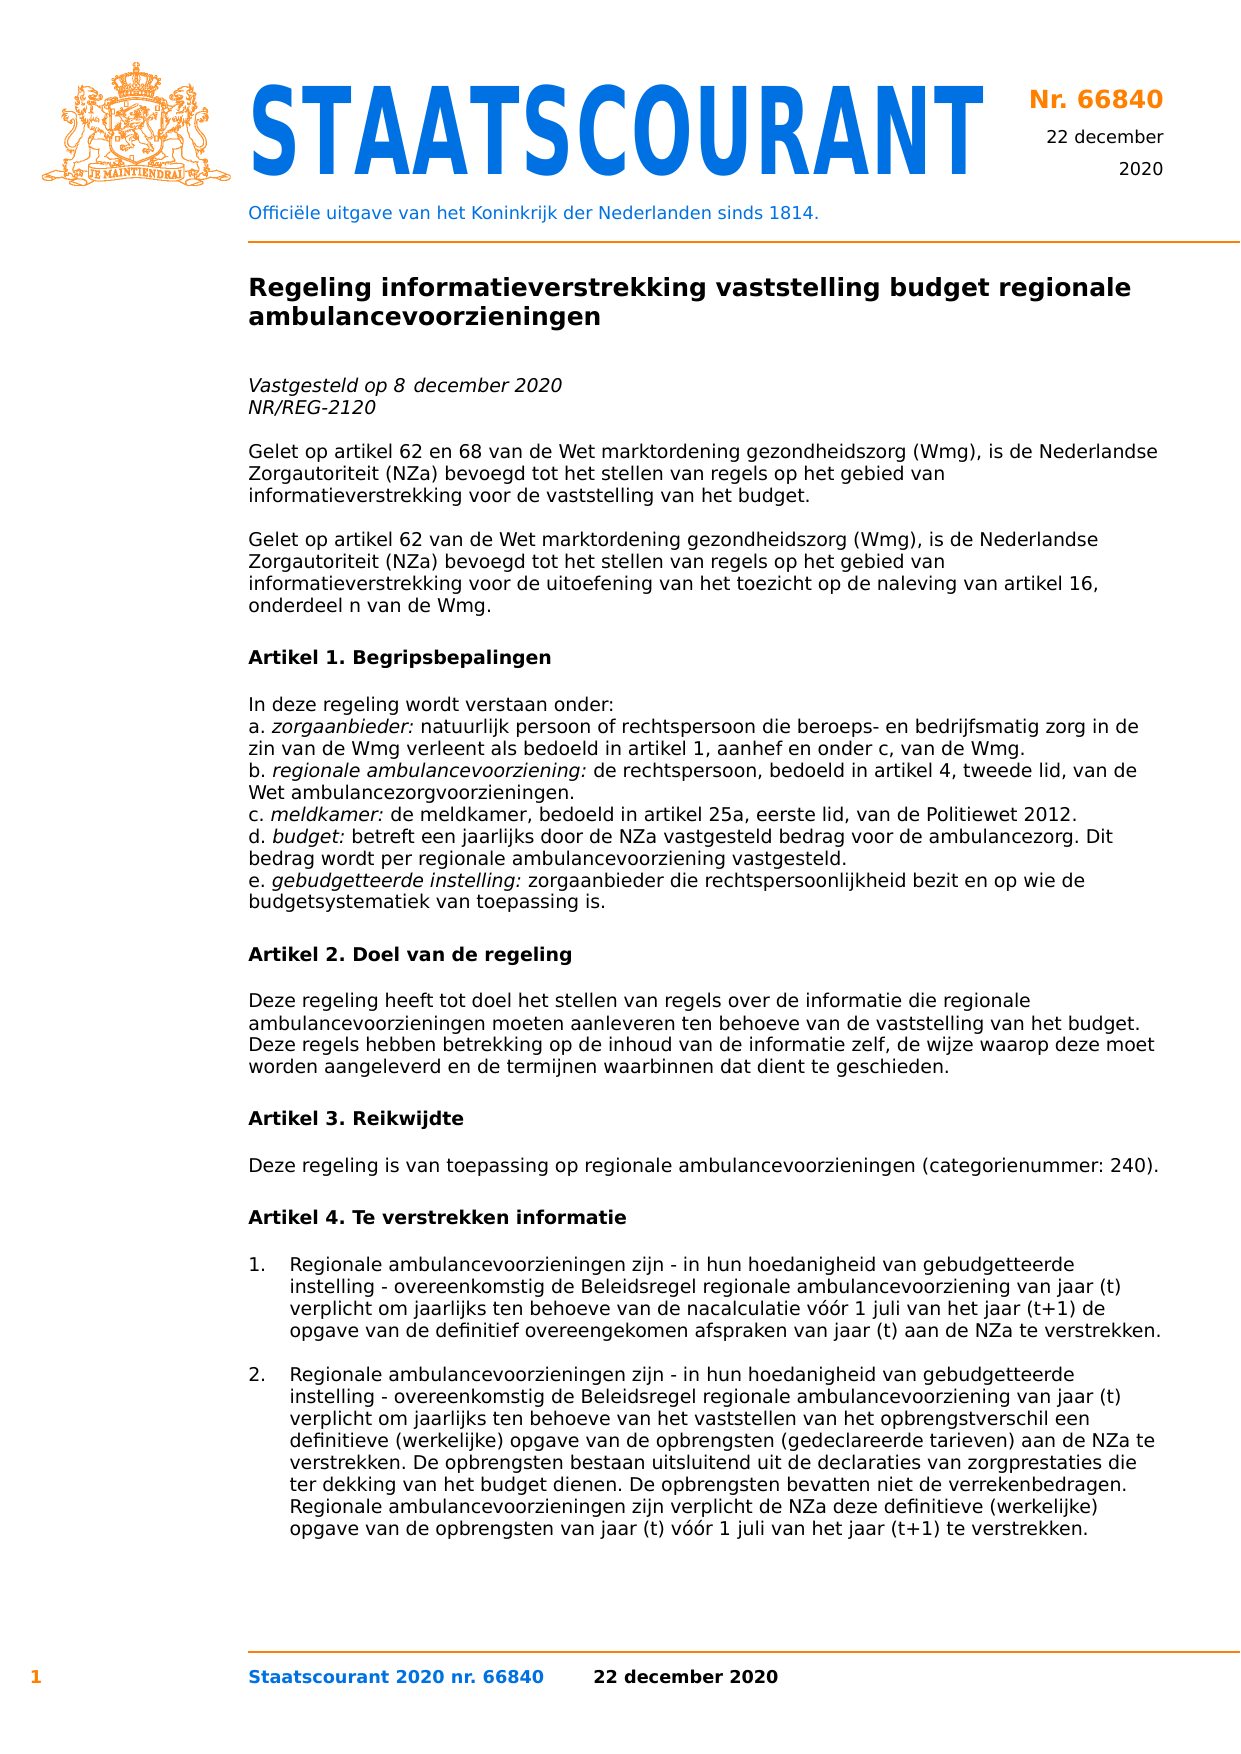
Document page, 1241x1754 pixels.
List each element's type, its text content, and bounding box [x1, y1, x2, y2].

text b. regionale ambulancevoorziening: de rechtspersoon, bedoeld in artikel 4, tweede lid, van de Wet ambulancezorgvoorzieningen. [248, 759, 1163, 803]
subtitle Artikel 3. Reikwijdte [248, 1108, 1163, 1130]
text c. meldkamer: de meldkamer, bedoeld in artikel 25a, eerste lid, van de Politiewet 2012. [248, 803, 1163, 826]
text e. gebudgetteerde instelling: zorgaanbieder die rechtspersoonlijkheid bezit en op wie de budgetsystematiek van toepassing is. [248, 869, 1163, 913]
subtitle Regeling informatieverstrekking vaststelling budget regionale ambulancevoorzieningen [248, 273, 1163, 331]
table_cell 22 december [998, 121, 1240, 153]
text In deze regeling wordt verstaan onder: [248, 694, 1163, 716]
subtitle Artikel 4. Te verstrekken informatie [248, 1207, 1163, 1229]
text Deze regeling heeft tot doel het stellen van regels over de informatie die regionale ambulancevoorzieningen moeten aanleveren ten behoeve van de vaststelling van het budget. Deze regels hebben betrekking op de inhoud van de informatie zelf, de wijze waarop deze moet worden aangeleverd en de termijnen waarbinnen dat dient te geschieden. [248, 990, 1163, 1078]
text 1. Regionale ambulancevoorzieningen zijn - in hun hoedanigheid van gebudgetteerde instelling - overeenkomstig de Beleidsregel regionale ambulancevoorziening van jaar (t) verplicht om jaarlijks ten behoeve van de nacalculatie vóór 1 juli van het jaar (t+1) de opgave van de definitief overeengekomen afspraken van jaar (t) aan de NZa te verstrekken. [248, 1254, 1163, 1342]
text a. zorgaanbieder: natuurlijk persoon of rechtspersoon die beroeps- en bedrijfsmatig zorg in de zin van de Wmg verleent als bedoeld in artikel 1, aanhef en onder c, van de Wmg. [248, 716, 1163, 759]
text 2. Regionale ambulancevoorzieningen zijn - in hun hoedanigheid van gebudgetteerde instelling - overeenkomstig de Beleidsregel regionale ambulancevoorziening van jaar (t) verplicht om jaarlijks ten behoeve van het vaststellen van het opbrengstverschil een definitieve (werkelijke) opgave van de opbrengsten (gedeclareerde tarieven) aan de NZa te verstrekken. De opbrengsten bestaan uitsluitend uit de declaraties van zorgprestaties die ter dekking van het budget dienen. De opbrengsten bevatten niet de verrekenbedragen. Regionale ambulancevoorzieningen zijn verplicht de NZa deze definitieve (werkelijke) opgave van de opbrengsten van jaar (t) vóór 1 juli van het jaar (t+1) te verstrekken. [248, 1364, 1163, 1540]
text Gelet op artikel 62 van de Wet marktordening gezondheidszorg (Wmg), is de Nederlandse Zorgautoriteit (NZa) bevoegd tot het stellen van regels op het gebied van informatieverstrekking voor de uitoefening van het toezicht op de naleving van artikel 16, onderdeel n van de Wmg. [248, 529, 1163, 617]
subtitle Artikel 1. Begripsbepalingen [248, 647, 1163, 669]
picture [41, 62, 231, 186]
text d. budget: betreft een jaarlijks door de NZa vastgesteld bedrag voor de ambulancezorg. Dit bedrag wordt per regionale ambulancevoorziening vastgesteld. [248, 826, 1163, 869]
text Gelet op artikel 62 en 68 van de Wet marktordening gezondheidszorg (Wmg), is de Nederlandse Zorgautoriteit (NZa) bevoegd tot het stellen van regels op het gebied van informatieverstrekking voor de vaststelling van het budget. [248, 441, 1163, 507]
table_cell 2020 [998, 153, 1240, 203]
table_header Nr. 66840 [998, 62, 1240, 121]
text NR/REG-2120 [248, 397, 1163, 419]
table_header STAATSCOURANT [248, 62, 998, 203]
table_header [25, 62, 248, 241]
table_cell Officiële uitgave van het Koninkrijk der Nederlanden sinds 1814. [248, 203, 1240, 241]
text Vastgesteld op 8 december 2020 [248, 375, 1163, 397]
text Deze regeling is van toepassing op regionale ambulancevoorzieningen (categorienummer: 240). [248, 1155, 1163, 1177]
subtitle Artikel 2. Doel van de regeling [248, 943, 1163, 965]
